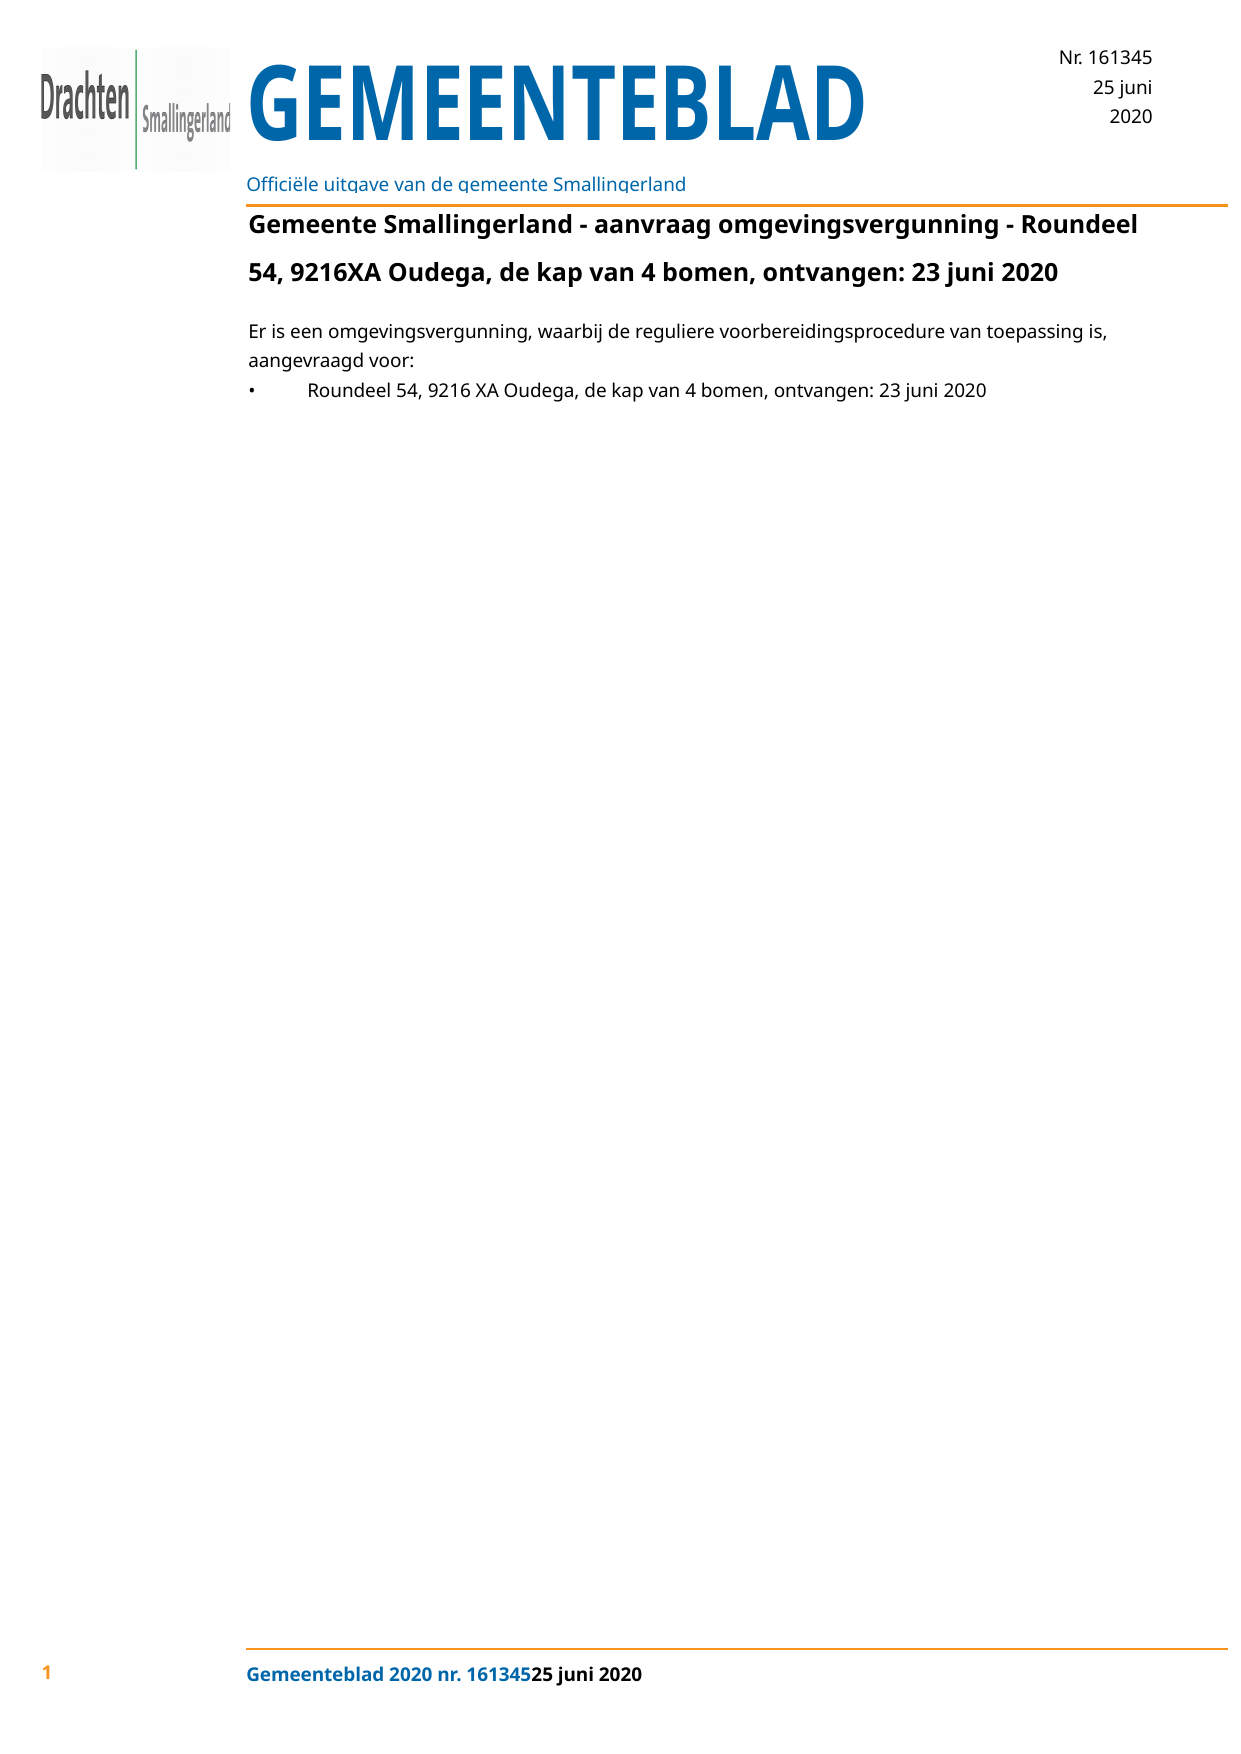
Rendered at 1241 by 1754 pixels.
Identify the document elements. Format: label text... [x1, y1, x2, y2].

picture [41, 47, 231, 172]
list Roundeel 54, 9216 XA Oudega, de kap van 4 bomen, ontvangen: 23 juni 2020 [248, 377, 1152, 403]
text Er is een omgevingsvergunning, waarbij de reguliere voorbereidingsprocedure van toepassing is, aangevraagd voor: [248, 318, 1152, 373]
text Gemeente Smallingerland - aanvraag omgevingsvergunning - Roundeel 54, 9216XA Oudega, de kap van 4 bomen, ontvangen: 23 juni 2020 [248, 207, 1152, 288]
